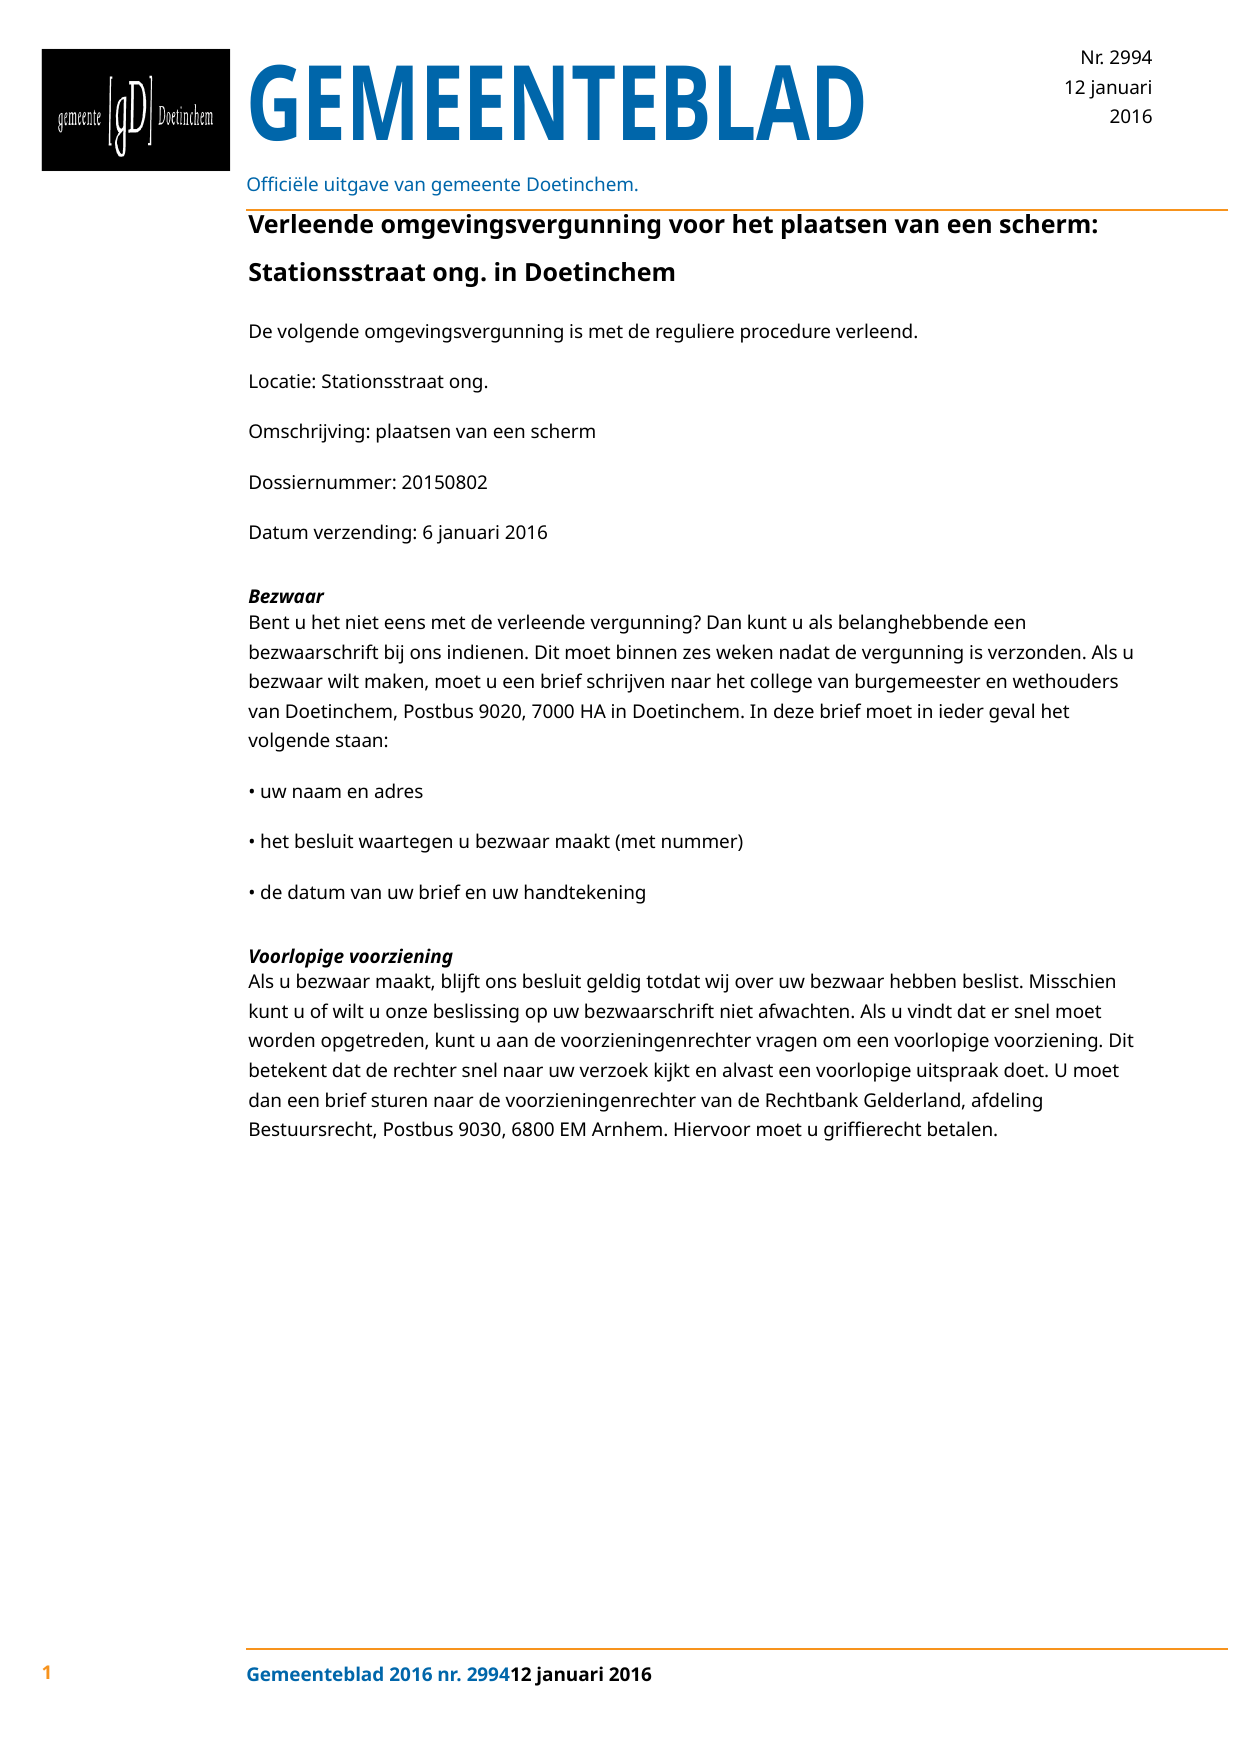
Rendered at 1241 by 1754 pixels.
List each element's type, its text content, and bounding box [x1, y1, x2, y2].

text • het besluit waartegen u bezwaar maakt (met nummer) [248, 828, 1152, 854]
picture [41, 47, 231, 172]
text Voorlopige voorziening [248, 943, 1152, 968]
text Verleende omgevingsvergunning voor het plaatsen van een scherm: Stationsstraat ong. in Doetinchem [248, 211, 1152, 288]
text • de datum van uw brief en uw handtekening [248, 879, 1152, 904]
text Dossiernummer: 20150802 [248, 469, 1152, 495]
text De volgende omgevingsvergunning is met de reguliere procedure verleend. [248, 318, 1152, 344]
text • uw naam en adres [248, 778, 1152, 804]
text Locatie: Stationsstraat ong. [248, 368, 1152, 394]
text Bezwaar [248, 583, 1152, 609]
text Als u bezwaar maakt, blijft ons besluit geldig totdat wij over uw bezwaar hebben beslist. Misschien kunt u of wilt u onze beslissing op uw bezwaarschrift niet afwachten. Als u vindt dat er snel moet worden opgetreden, kunt u aan de voorzieningenrechter vragen om een voorlopige voorziening. Dit betekent dat de rechter snel naar uw verzoek kijkt en alvast een voorlopige uitspraak doet. U moet dan een brief sturen naar de voorzieningenrechter van de Rechtbank Gelderland, afdeling Bestuursrecht, Postbus 9030, 6800 EM Arnhem. Hiervoor moet u griffierecht betalen. [248, 968, 1152, 1142]
text Omschrijving: plaatsen van een scherm [248, 419, 1152, 444]
text Datum verzending: 6 januari 2016 [248, 519, 1152, 545]
text Bent u het niet eens met de verleende vergunning? Dan kunt u als belanghebbende een bezwaarschrift bij ons indienen. Dit moet binnen zes weken nadat de vergunning is verzonden. Als u bezwaar wilt maken, moet u een brief schrijven naar het college van burgemeester en wethouders van Doetinchem, Postbus 9020, 7000 HA in Doetinchem. In deze brief moet in ieder geval het volgende staan: [248, 609, 1152, 753]
